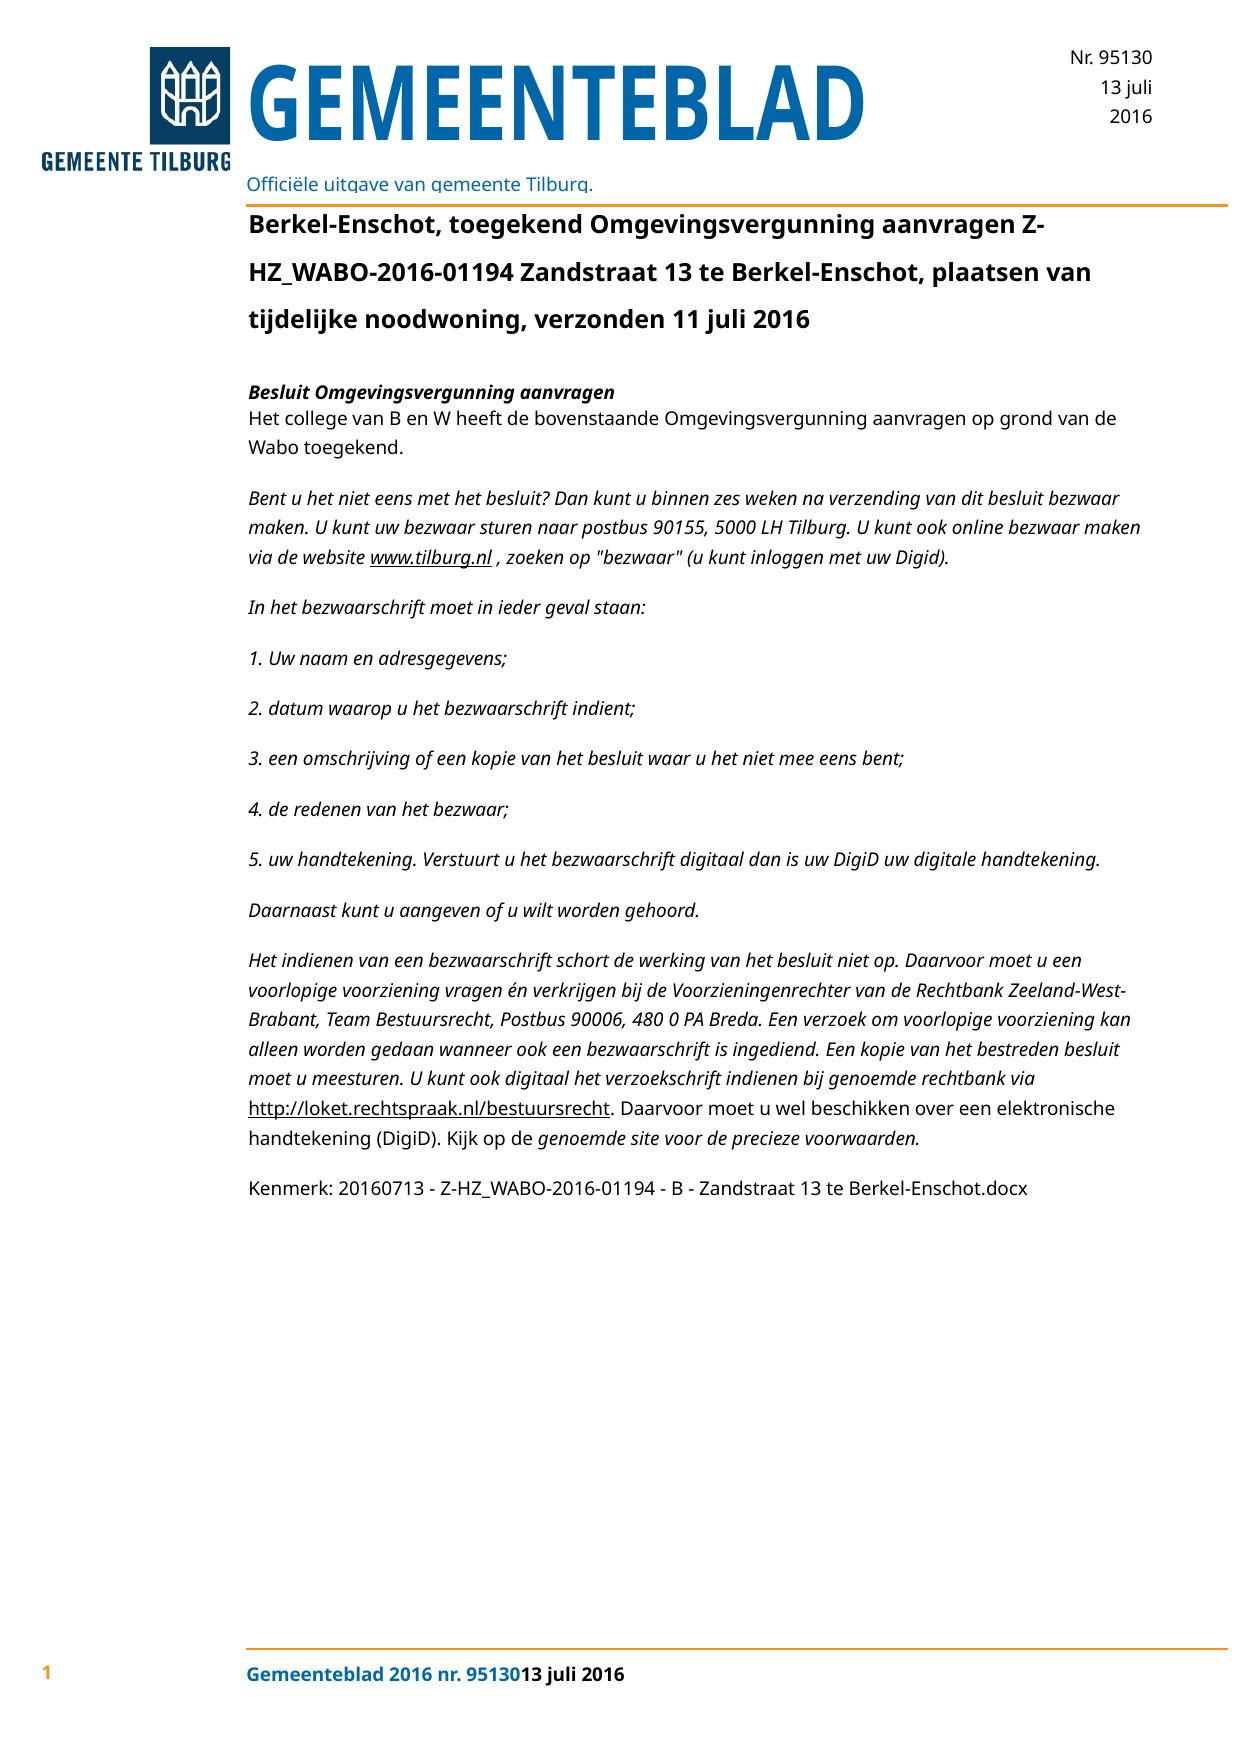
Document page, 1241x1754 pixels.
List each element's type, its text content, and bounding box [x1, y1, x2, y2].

text Kenmerk: 20160713 - Z-HZ_WABO-2016-01194 - B - Zandstraat 13 te Berkel-Enschot.docx [248, 1175, 1152, 1201]
picture [41, 47, 231, 172]
text 1. Uw naam en adresgegevens; [248, 645, 1152, 671]
text Berkel-Enschot, toegekend Omgevingsvergunning aanvragen Z-HZ_WABO-2016-01194 Zandstraat 13 te Berkel-Enschot, plaatsen van tijdelijke noodwoning, verzonden 11 juli 2016 [248, 207, 1152, 336]
text 4. de redenen van het bezwaar; [248, 796, 1152, 822]
text Het college van B en W heeft de bovenstaande Omgevingsvergunning aanvragen op grond van de Wabo toegekend. [248, 405, 1152, 460]
text In het bezwaarschrift moet in ieder geval staan: [248, 594, 1152, 620]
text Bent u het niet eens met het besluit? Dan kunt u binnen zes weken na verzending van dit besluit bezwaar maken. U kunt uw bezwaar sturen naar postbus 90155, 5000 LH Tilburg. U kunt ook online bezwaar maken via de website www.tilburg.nl , zoeken op "bezwaar" (u kunt inloggen met uw Digid). [248, 485, 1152, 570]
text 5. uw handtekening. Verstuurt u het bezwaarschrift digitaal dan is uw DigiD uw digitale handtekening. [248, 846, 1152, 872]
text Het indienen van een bezwaarschrift schort de werking van het besluit niet op. Daarvoor moet u een voorlopige voorziening vragen én verkrijgen bij de Voorzieningenrechter van de Rechtbank Zeeland-West-Brabant, Team Bestuursrecht, Postbus 90006, 480 0 PA Breda. Een verzoek om voorlopige voorziening kan alleen worden gedaan wanneer ook een bezwaarschrift is ingediend. Een kopie van het bestreden besluit moet u meesturen. U kunt ook digitaal het verzoekschrift indienen bij genoemde rechtbank via http://loket.rechtspraak.nl/bestuursrecht. Daarvoor moet u wel beschikken over een elektronische handtekening (DigiD). Kijk op de genoemde site voor de precieze voorwaarden. [248, 947, 1152, 1151]
text 3. een omschrijving of een kopie van het besluit waar u het niet mee eens bent; [248, 746, 1152, 771]
text Daarnaast kunt u aangeven of u wilt worden gehoord. [248, 897, 1152, 923]
text Besluit Omgevingsvergunning aanvragen [248, 379, 1152, 405]
text 2. datum waarop u het bezwaarschrift indient; [248, 695, 1152, 721]
